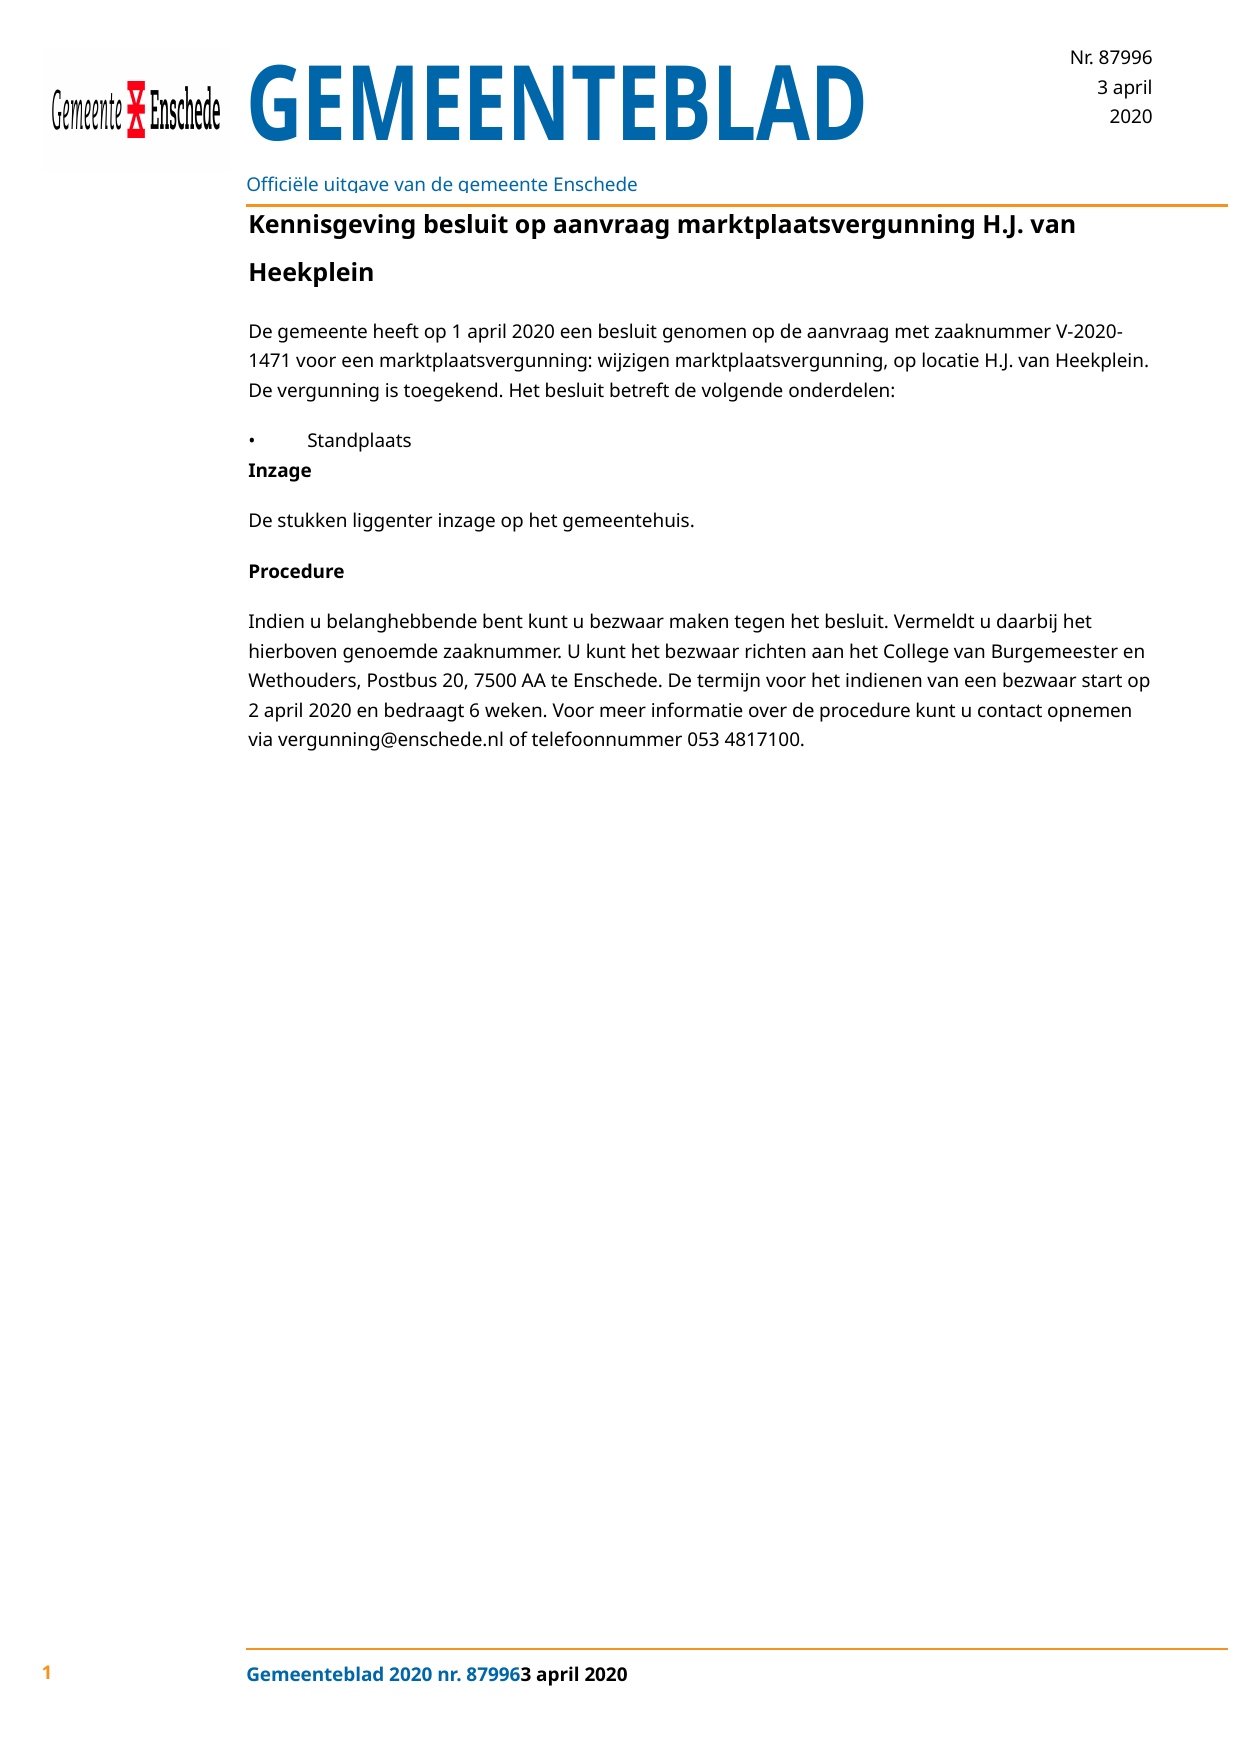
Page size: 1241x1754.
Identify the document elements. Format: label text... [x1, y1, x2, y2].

list Standplaats [248, 427, 1152, 453]
text De gemeente heeft op 1 april 2020 een besluit genomen op de aanvraag met zaaknummer V-2020-1471 voor een marktplaatsvergunning: wijzigen marktplaatsvergunning, op locatie H.J. van Heekplein. De vergunning is toegekend. Het besluit betreft de volgende onderdelen: [248, 318, 1152, 403]
text Kennisgeving besluit op aanvraag marktplaatsvergunning H.J. van Heekplein [248, 207, 1152, 288]
text De stukken liggenter inzage op het gemeentehuis. [248, 507, 1152, 533]
picture [41, 47, 231, 172]
text Procedure [248, 558, 1152, 584]
text Inzage [248, 457, 1152, 483]
text Indien u belanghebbende bent kunt u bezwaar maken tegen het besluit. Vermeldt u daarbij het hierboven genoemde zaaknummer. U kunt het bezwaar richten aan het College van Burgemees­ter en Wethouders, Postbus 20, 7500 AA te Enschede. De termijn voor het indienen van een bezwaar start op 2 april 2020 en bedraagt 6 weken. Voor meer informatie over de procedure kunt u contact opnemen via vergunning@enschede.nl of telefoonnummer 053 4817100. [248, 608, 1152, 752]
